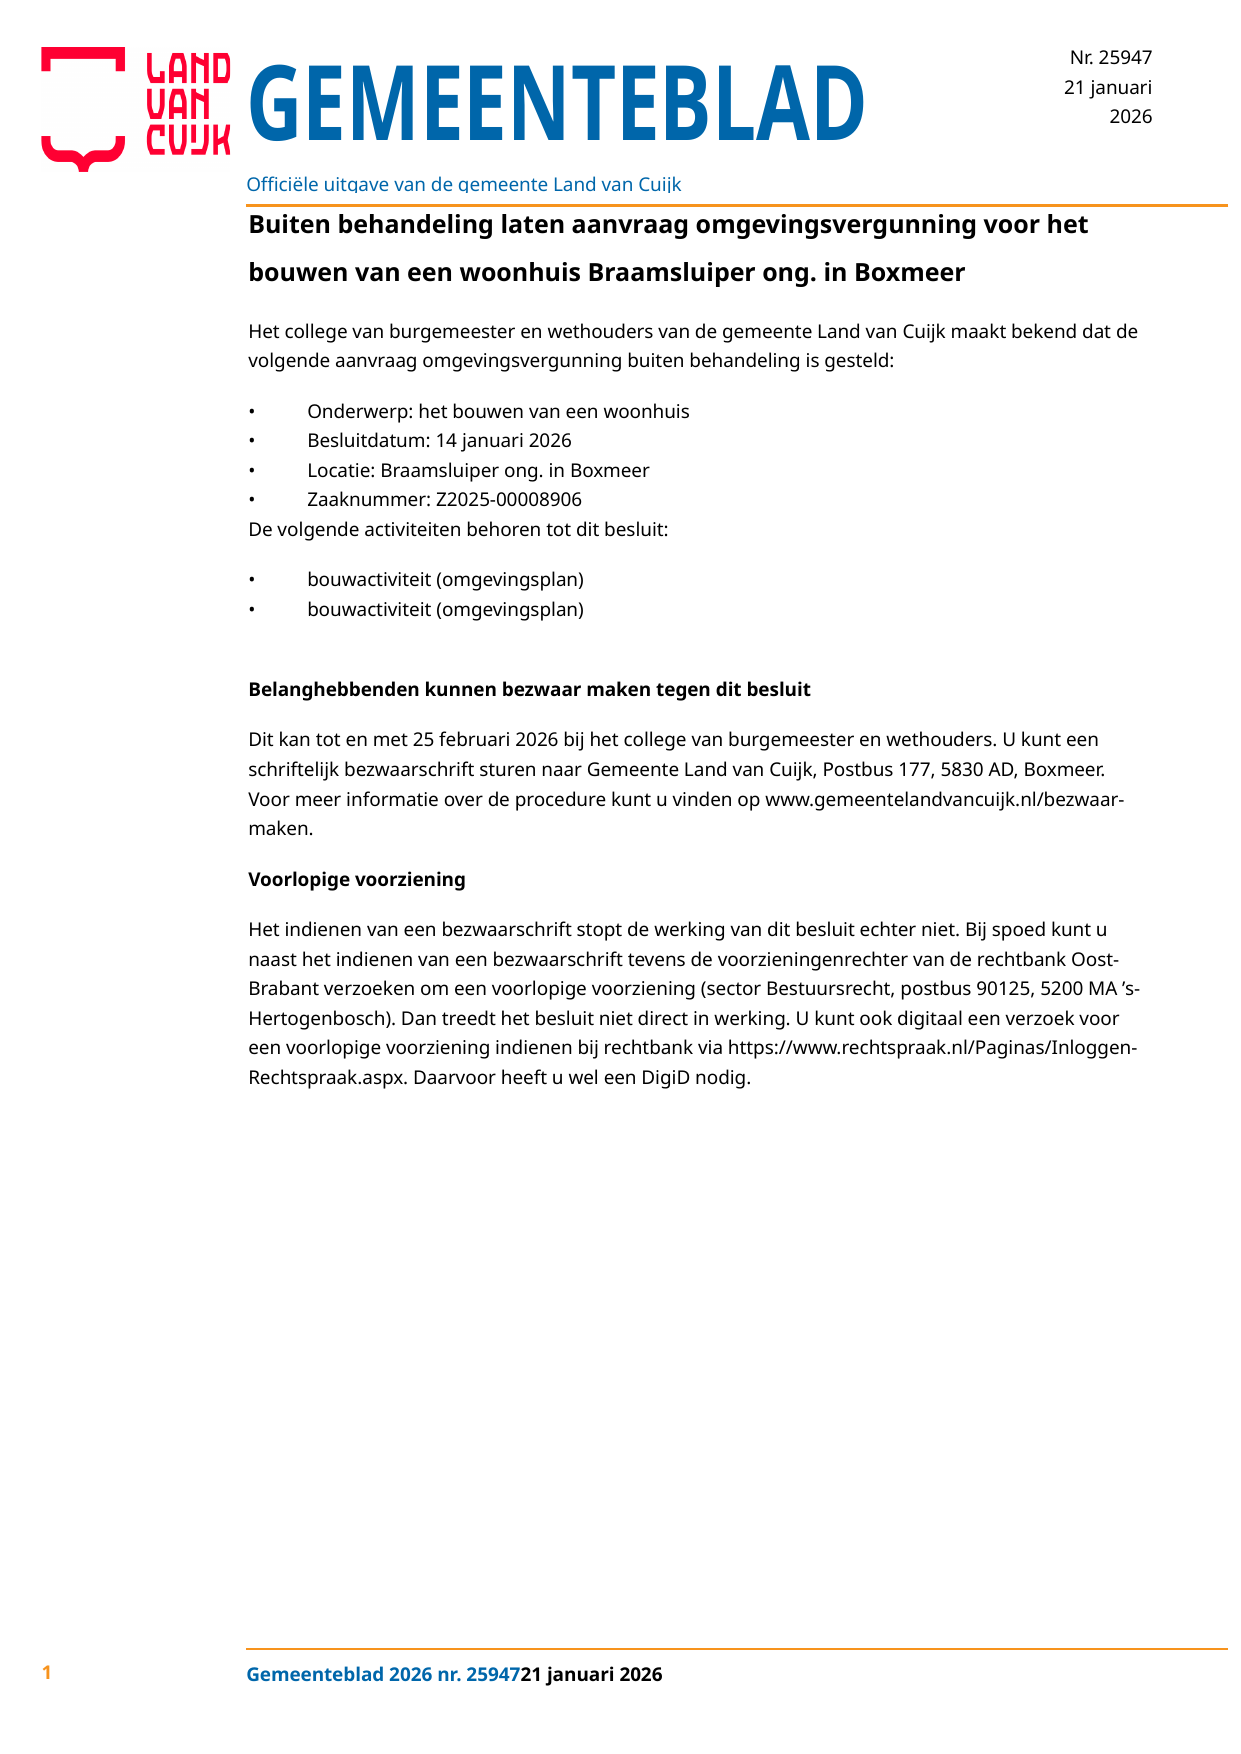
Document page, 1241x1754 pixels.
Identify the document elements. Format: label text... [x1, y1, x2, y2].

list bouwactiviteit (omgevingsplan) [248, 567, 1152, 592]
list Zaaknummer: Z2025-00008906 [248, 487, 1152, 512]
list Locatie: Braamsluiper ong. in Boxmeer [248, 457, 1152, 483]
text Het indienen van een bezwaarschrift stopt de werking van dit besluit echter niet. Bij spoed kunt u naast het indienen van een bezwaarschrift tevens de voorzieningenrechter van de rechtbank Oost-Brabant verzoeken om een voorlopige voorziening (sector Bestuursrecht, postbus 90125, 5200 MA ’s-Hertogenbosch). Dan treedt het besluit niet direct in werking. U kunt ook digitaal een verzoek voor een voorlopige voorziening indienen bij rechtbank via https://www.rechtspraak.nl/Paginas/Inloggen-Rechtspraak.aspx. Daarvoor heeft u wel een DigiD nodig. [248, 916, 1152, 1090]
text Dit kan tot en met 25 februari 2026 bij het college van burgemeester en wethouders. U kunt een schriftelijk bezwaarschrift sturen naar Gemeente Land van Cuijk, Postbus 177, 5830 AD, Boxmeer. Voor meer informatie over de procedure kunt u vinden op www.gemeentelandvancuijk.nl/bezwaar-maken. [248, 727, 1152, 841]
list Onderwerp: het bouwen van een woonhuis [248, 398, 1152, 424]
list bouwactiviteit (omgevingsplan) [248, 596, 1152, 622]
text Belanghebbenden kunnen bezwaar maken tegen dit besluit [248, 676, 1152, 702]
text Voorlopige voorziening [248, 866, 1152, 892]
text Het college van burgemeester en wethouders van de gemeente Land van Cuijk maakt bekend dat de volgende aanvraag omgevingsvergunning buiten behandeling is gesteld: [248, 318, 1152, 373]
picture [41, 47, 231, 172]
list Besluitdatum: 14 januari 2026 [248, 427, 1152, 453]
text Buiten behandeling laten aanvraag omgevingsvergunning voor het bouwen van een woonhuis Braamsluiper ong. in Boxmeer [248, 207, 1152, 288]
text De volgende activiteiten behoren tot dit besluit: [248, 516, 1152, 542]
